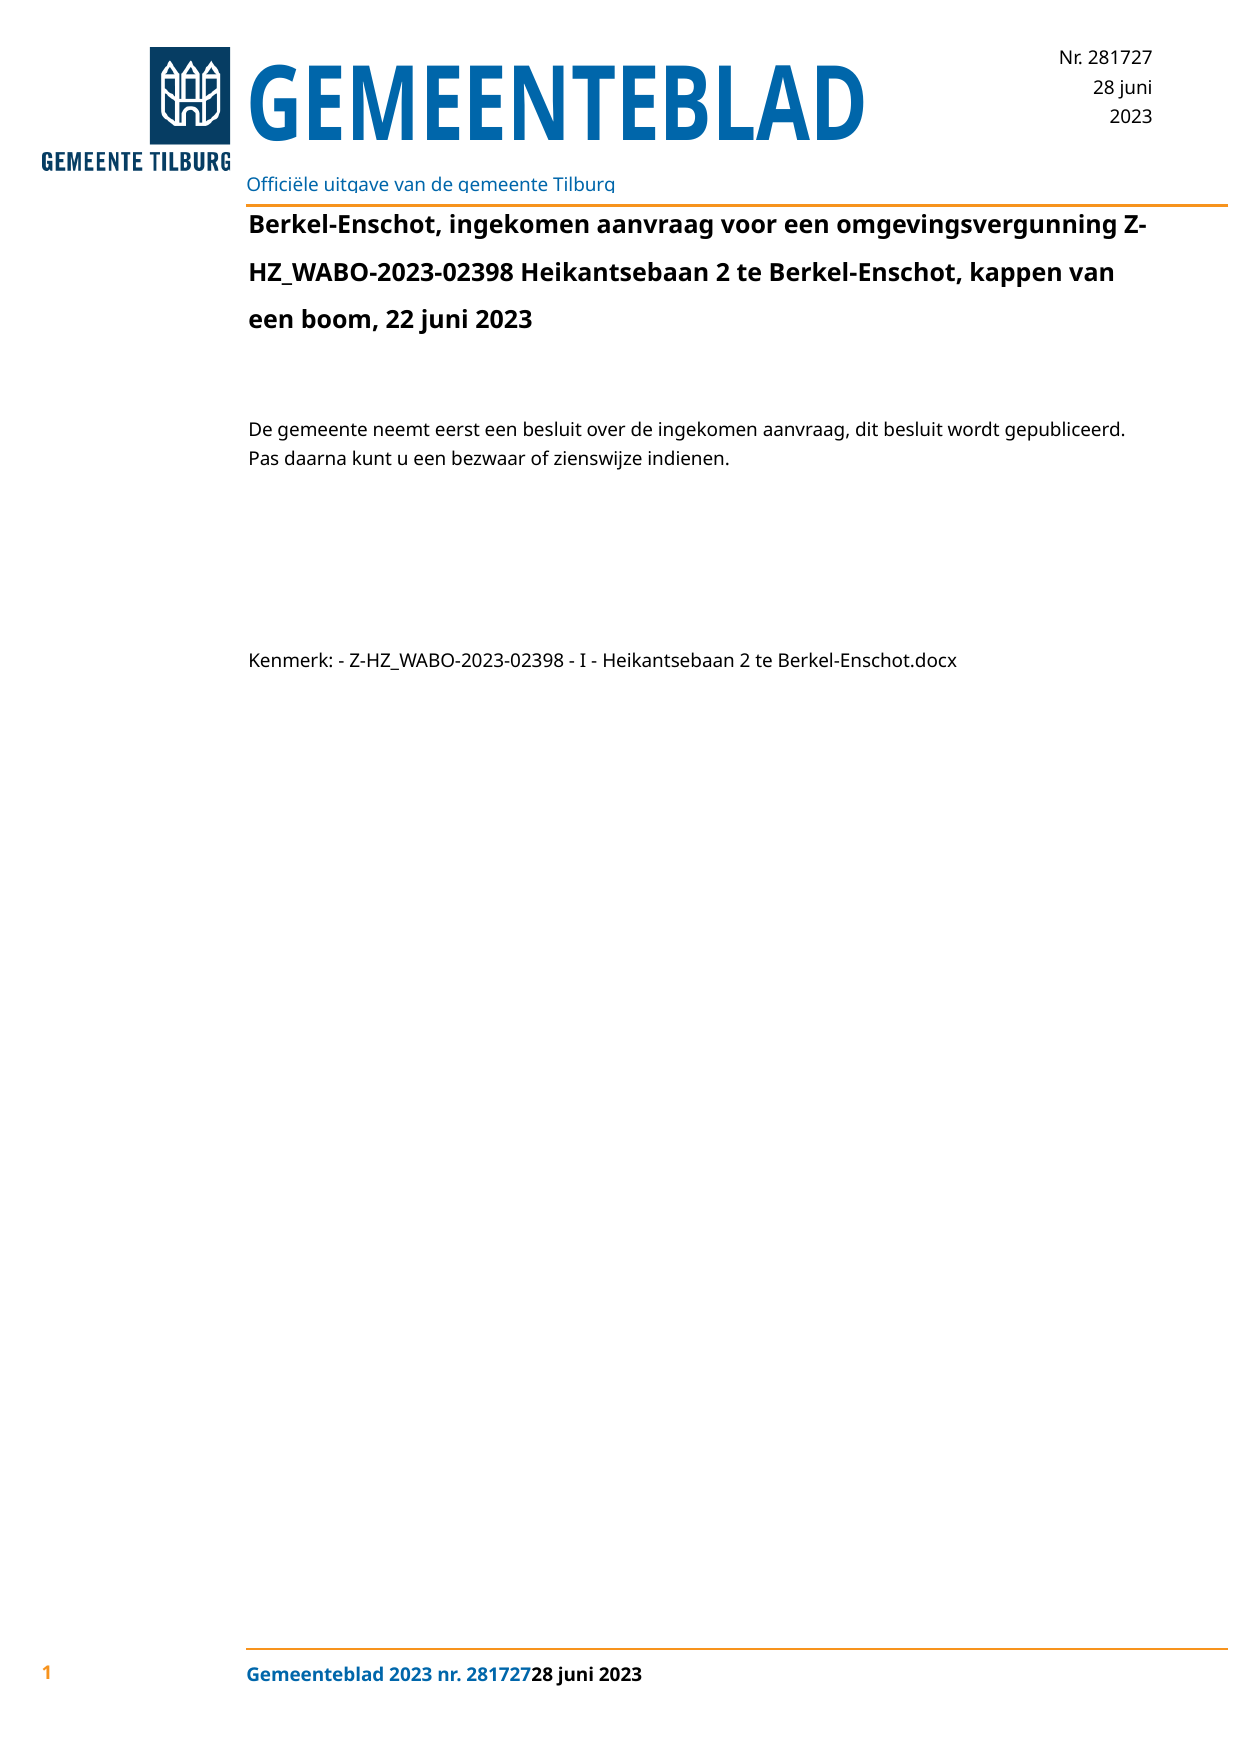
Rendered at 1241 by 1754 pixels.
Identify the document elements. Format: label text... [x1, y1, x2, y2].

picture [41, 47, 231, 172]
text Berkel-Enschot, ingekomen aanvraag voor een omgevingsvergunning Z-HZ_WABO-2023-02398 Heikantsebaan 2 te Berkel-Enschot, kappen van een boom, 22 juni 2023 [248, 207, 1152, 336]
text De gemeente neemt eerst een besluit over de ingekomen aanvraag, dit besluit wordt gepubliceerd. Pas daarna kunt u een bezwaar of zienswijze indienen. [248, 416, 1152, 471]
text Kenmerk: - Z-HZ_WABO-2023-02398 - I - Heikantsebaan 2 te Berkel-Enschot.docx [248, 647, 1152, 673]
